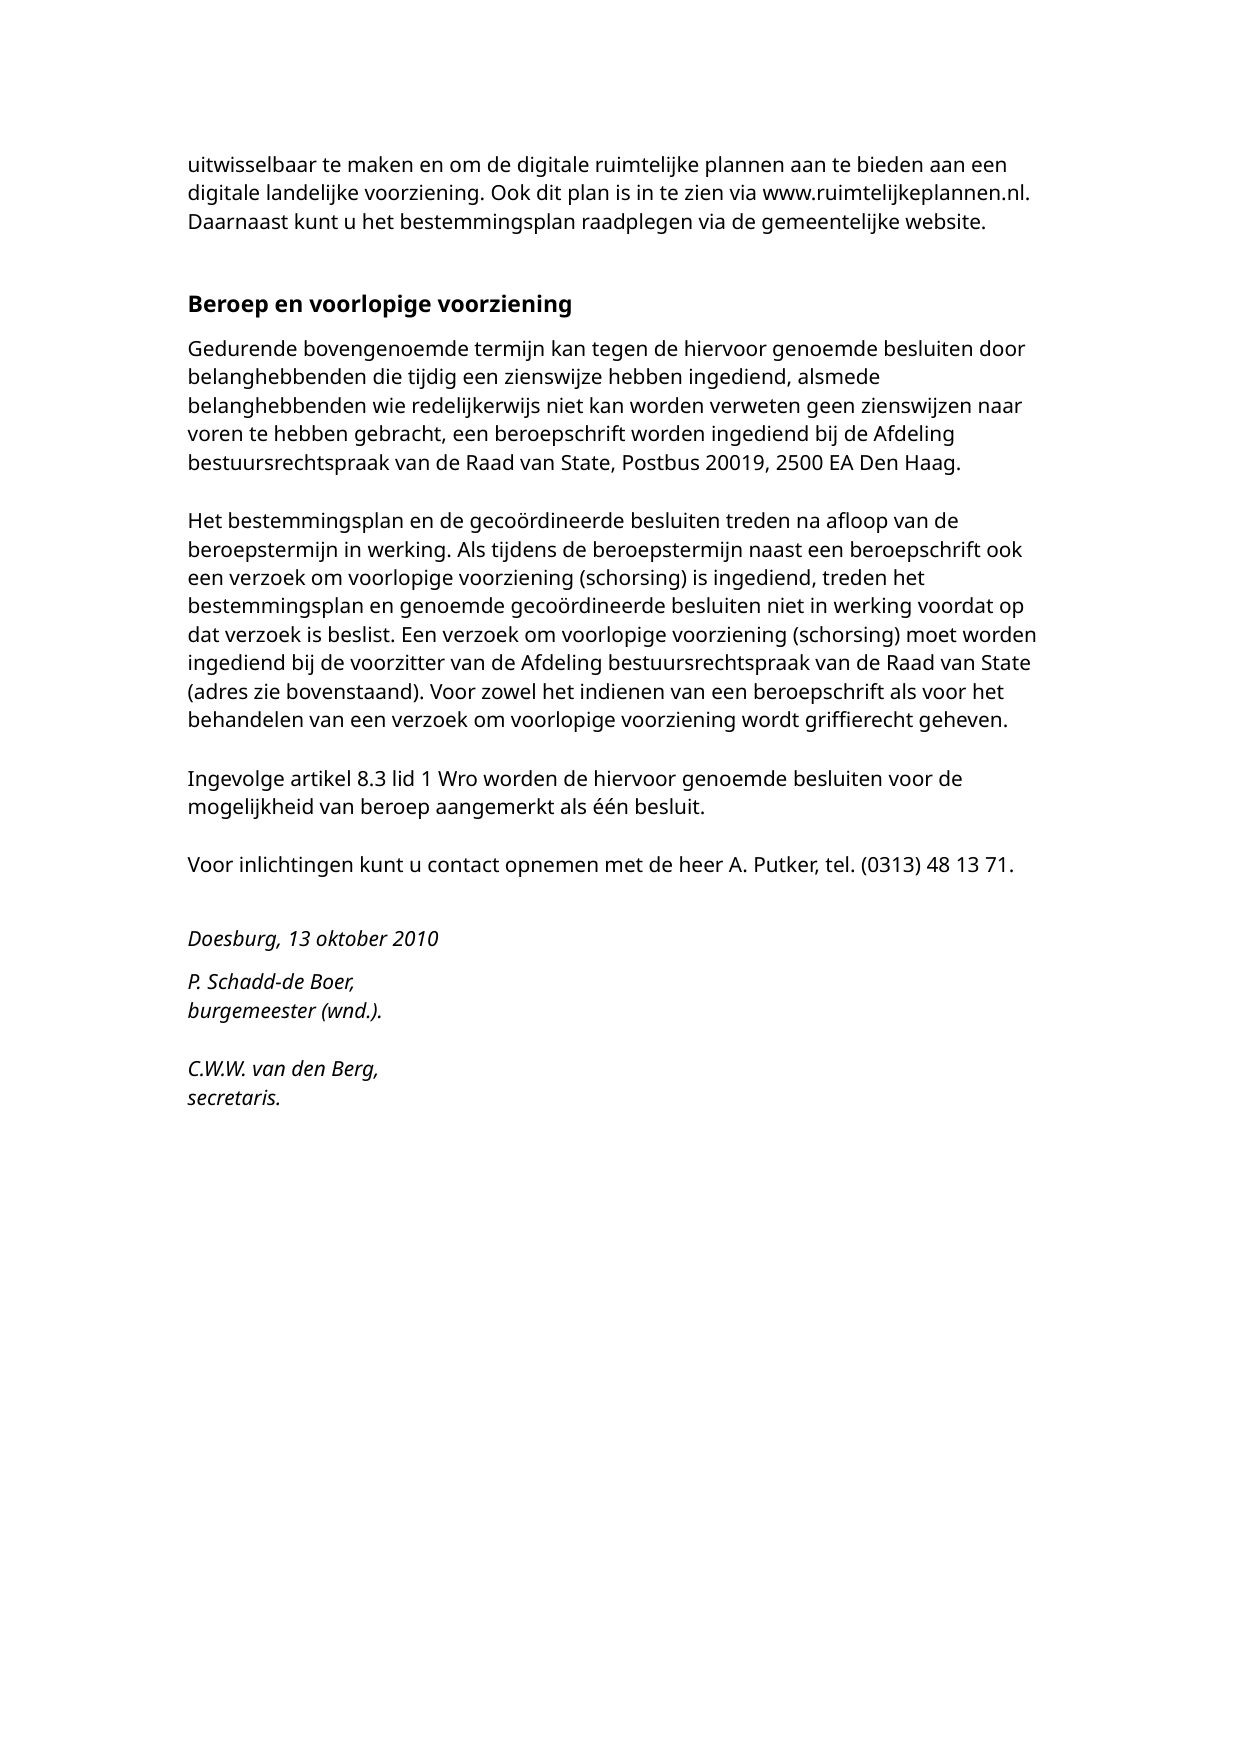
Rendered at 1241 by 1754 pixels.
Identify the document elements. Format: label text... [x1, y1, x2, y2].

text Ingevolge artikel 8.3 lid 1 Wro worden de hiervoor genoemde besluiten voor de mogelijkheid van beroep aangemerkt als één besluit. [187, 764, 1053, 821]
text Voor inlichtingen kunt u contact opnemen met de heer A. Putker, tel. (0313) 48 13 71. [187, 851, 1053, 879]
text burgemeester (wnd.). [187, 996, 1053, 1024]
text C.W.W. van den Berg, [187, 1054, 1053, 1083]
text Gedurende bovengenoemde termijn kan tegen de hiervoor genoemde besluiten door belanghebbenden die tijdig een zienswijze hebben ingediend, alsmede belanghebbenden wie redelijkerwijs niet kan worden verweten geen zienswijzen naar voren te hebben gebracht, een beroepschrift worden ingediend bij de Afdeling bestuursrechtspraak van de Raad van State, Postbus 20019, 2500 EA Den Haag. [187, 334, 1053, 476]
text P. Schadd-de Boer, [187, 967, 1053, 996]
subtitle Beroep en voorlopige voorziening [187, 288, 1053, 319]
text Het bestemmingsplan en de gecoördineerde besluiten treden na afloop van de beroepstermijn in werking. Als tijdens de beroepstermijn naast een beroepschrift ook een verzoek om voorlopige voorziening (schorsing) is ingediend, treden het bestemmingsplan en genoemde gecoördineerde besluiten niet in werking voordat op dat verzoek is beslist. Een verzoek om voorlopige voorziening (schorsing) moet worden ingediend bij de voorzitter van de Afdeling bestuursrechtspraak van de Raad van State (adres zie bovenstaand). Voor zowel het indienen van een beroepschrift als voor het behandelen van een verzoek om voorlopige voorziening wordt griffierecht geheven. [187, 506, 1053, 734]
text secretaris. [187, 1083, 1053, 1111]
text Doesburg, 13 oktober 2010 [187, 924, 1053, 952]
text uitwisselbaar te maken en om de digitale ruimtelijke plannen aan te bieden aan een digitale landelijke voorziening. Ook dit plan is in te zien via www.ruimtelijkeplannen.nl. Daarnaast kunt u het bestemmingsplan raadplegen via de gemeentelijke website. [187, 150, 1053, 235]
